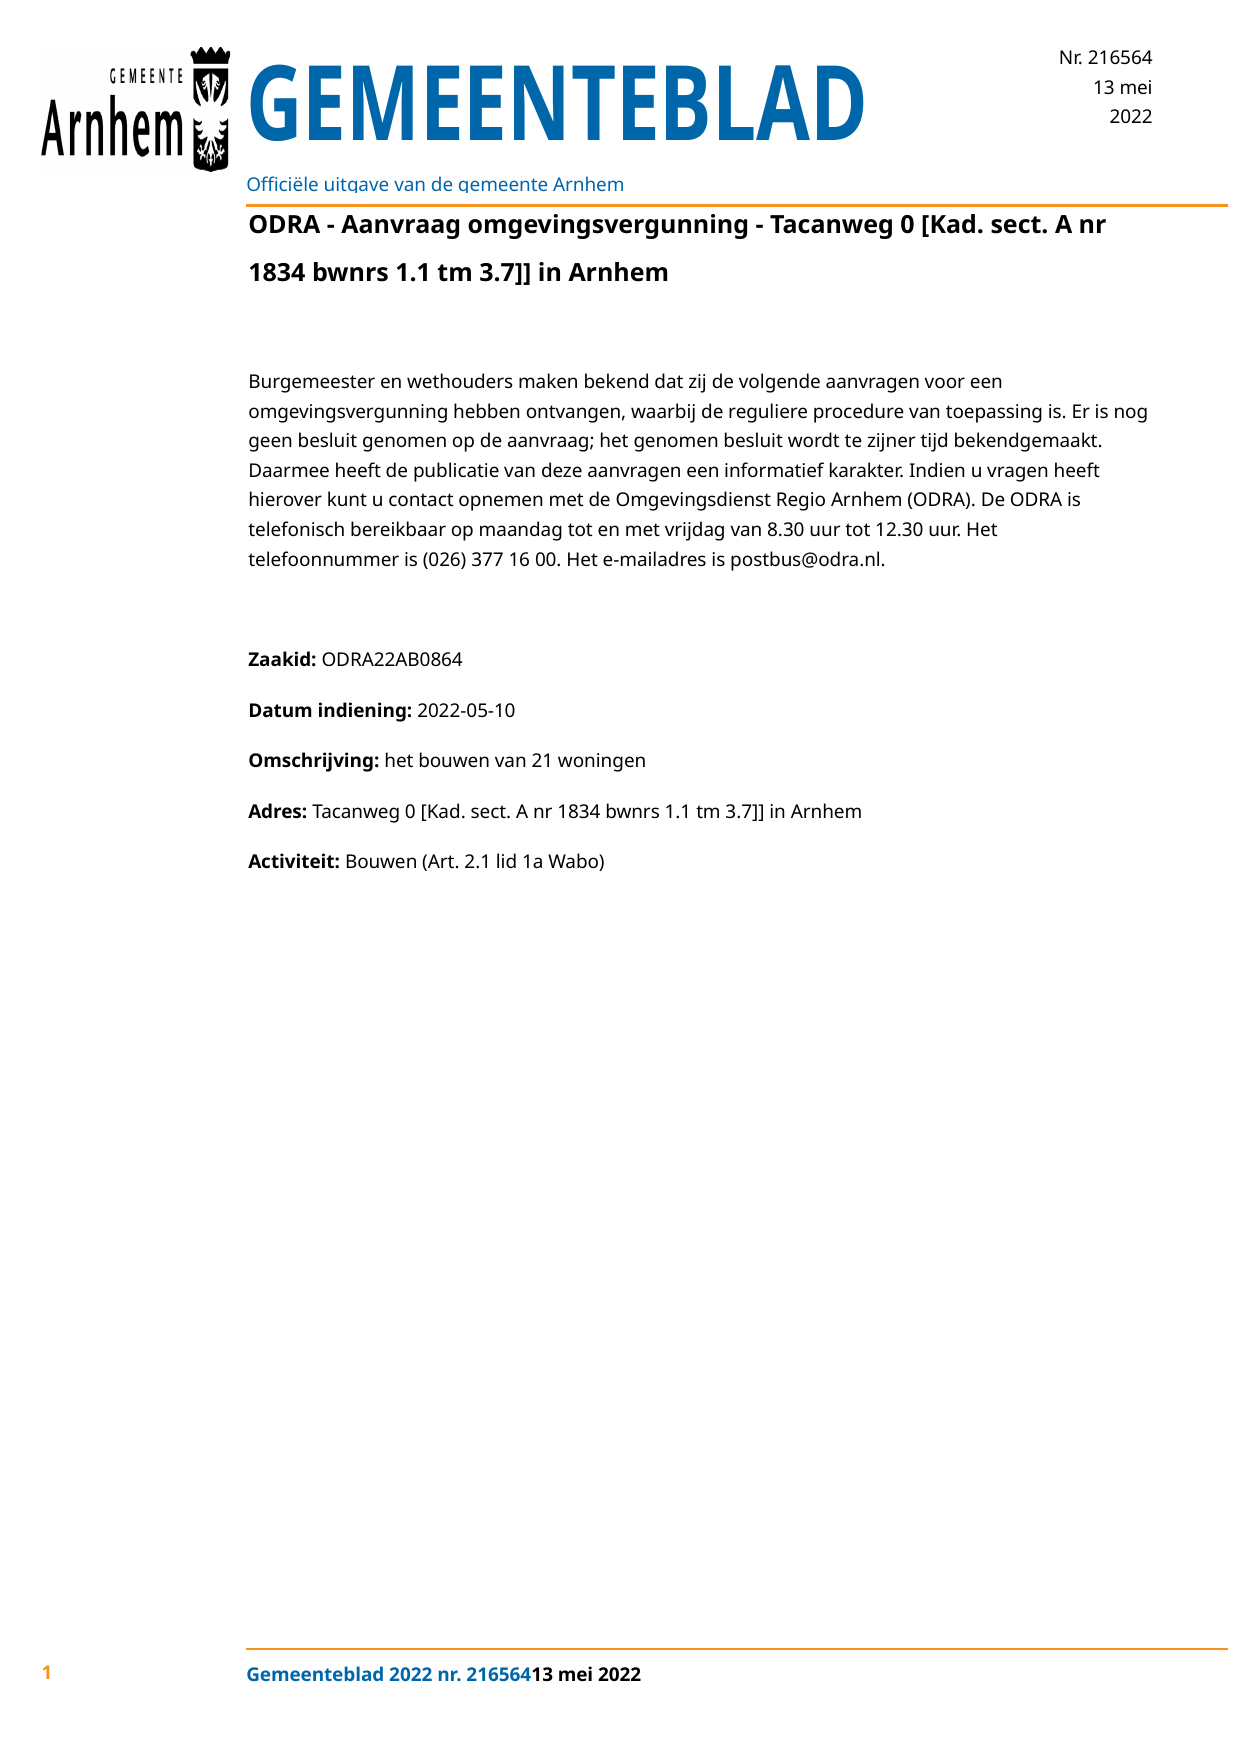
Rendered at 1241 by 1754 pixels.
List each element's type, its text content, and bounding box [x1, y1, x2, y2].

text ODRA - Aanvraag omgevingsvergunning - Tacanweg 0 [Kad. sect. A nr 1834 bwnrs 1.1 tm 3.7]] in Arnhem [248, 207, 1152, 288]
picture [41, 47, 231, 172]
text Adres: Tacanweg 0 [Kad. sect. A nr 1834 bwnrs 1.1 tm 3.7]] in Arnhem [248, 798, 1152, 824]
text Activiteit: Bouwen (Art. 2.1 lid 1a Wabo) [248, 848, 1152, 874]
text Burgemeester en wethouders maken bekend dat zij de volgende aanvragen voor een omgevingsvergunning hebben ontvangen, waarbij de reguliere procedure van toepassing is. Er is nog geen besluit genomen op de aanvraag; het genomen besluit wordt te zijner tijd bekendgemaakt. Daarmee heeft de publicatie van deze aanvragen een informatief karakter. Indien u vragen heeft hierover kunt u contact opnemen met de Omgevingsdienst Regio Arnhem (ODRA). De ODRA is telefonisch bereikbaar op maandag tot en met vrijdag van 8.30 uur tot 12.30 uur. Het telefoonnummer is (026) 377 16 00. Het e-mailadres is postbus@odra.nl. [248, 368, 1152, 572]
text Datum indiening: 2022-05-10 [248, 697, 1152, 723]
text Zaakid: ODRA22AB0864 [248, 647, 1152, 672]
text Omschrijving: het bouwen van 21 woningen [248, 747, 1152, 773]
